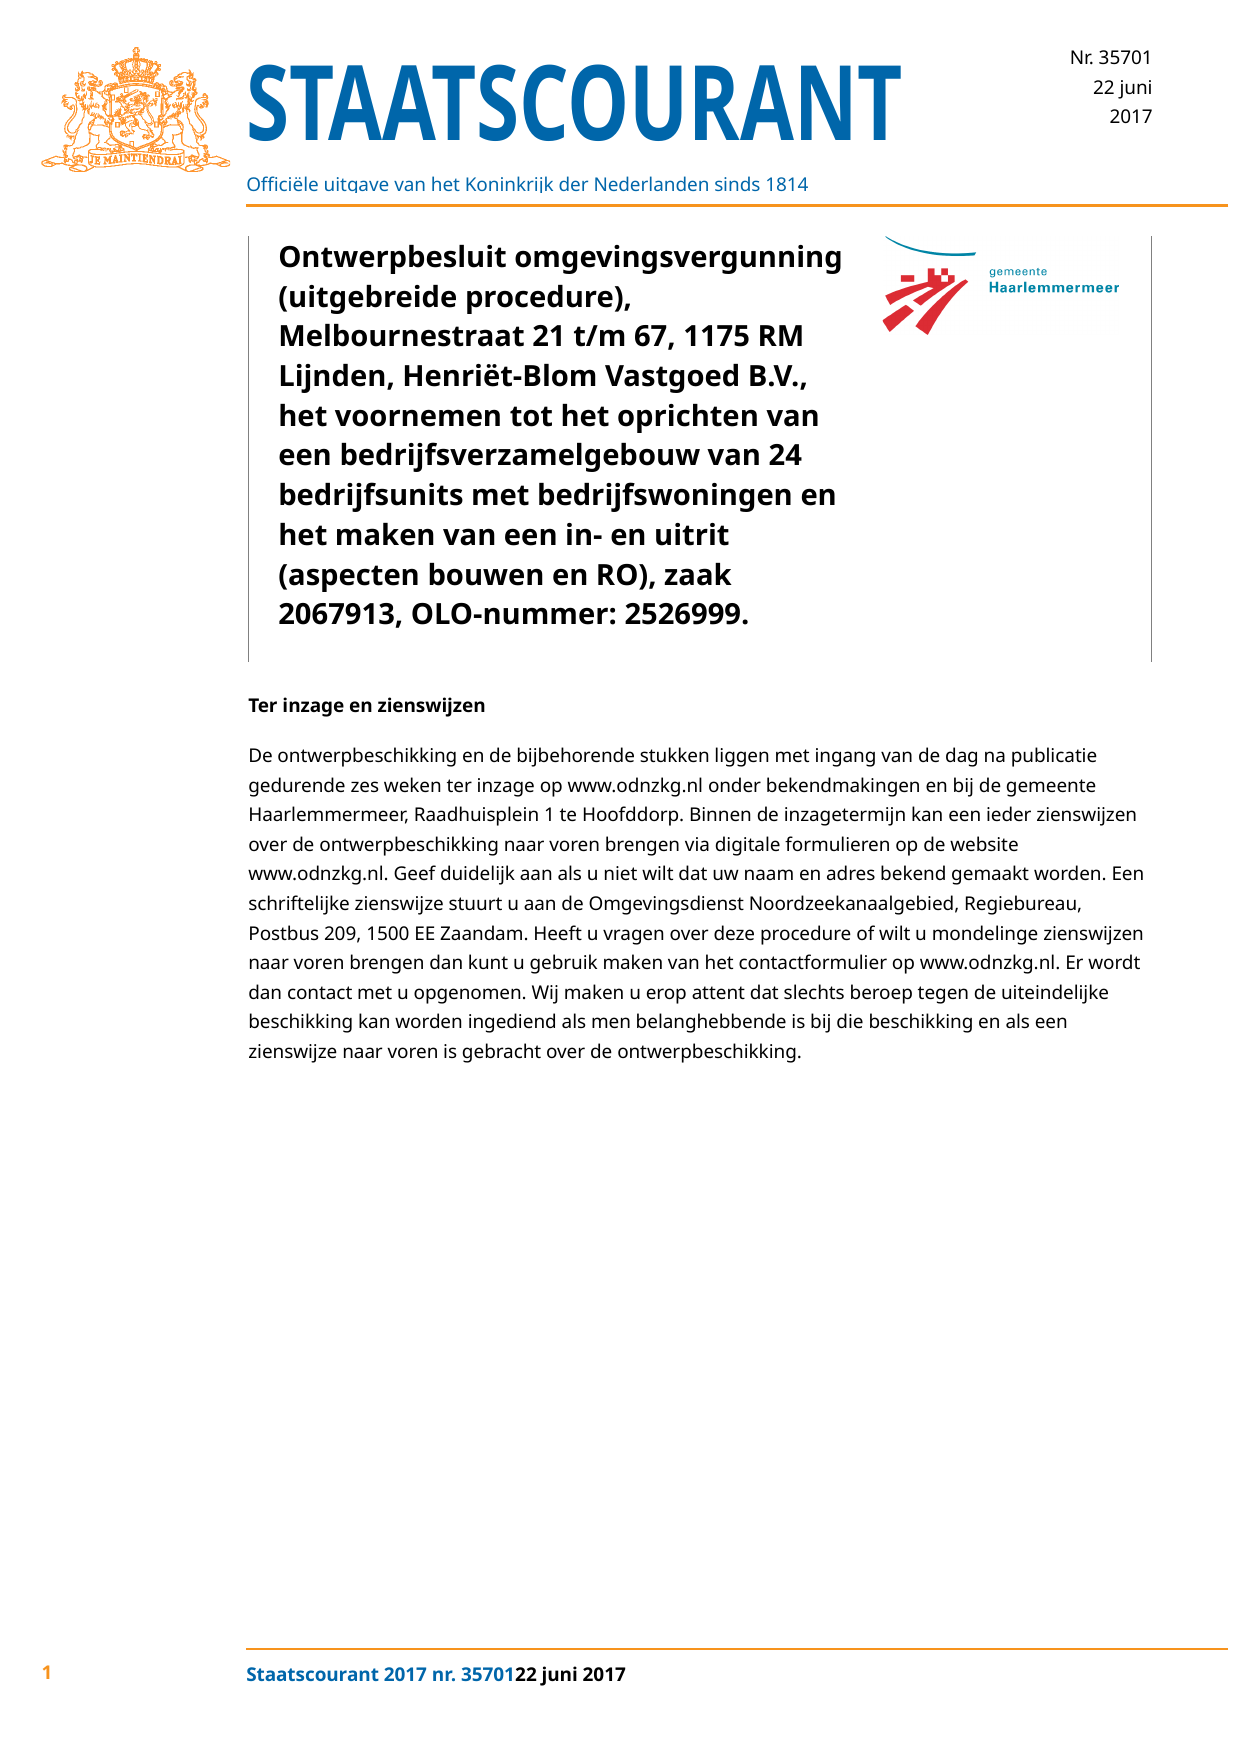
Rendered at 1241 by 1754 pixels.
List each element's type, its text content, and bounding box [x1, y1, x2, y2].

text Ter inzage en zienswijzen [248, 692, 1152, 717]
text De ontwerpbeschikking en de bijbehorende stukken liggen met ingang van de dag na publicatie gedurende zes weken ter inzage op www.odnzkg.nl onder bekendmakingen en bij de gemeente Haarlemmermeer, Raadhuisplein 1 te Hoofddorp. Binnen de inzagetermijn kan een ieder zienswijzen over de ontwerpbeschikking naar voren brengen via digitale formulieren op de website www.odnzkg.nl. Geef duidelijk aan als u niet wilt dat uw naam en adres bekend gemaakt worden. Een schriftelijke zienswijze stuurt u aan de Omgevingsdienst Noordzeekanaalgebied, Regiebureau, Postbus 209, 1500 EE Zaandam. Heeft u vragen over deze procedure of wilt u mondelinge zienswijzen naar voren brengen dan kunt u gebruik maken van het contactformulier op www.odnzkg.nl. Er wordt dan contact met u opgenomen. Wij maken u erop attent dat slechts beroep tegen de uiteindelijke beschikking kan worden ingediend als men belanghebbende is bij die beschikking en als een zienswijze naar voren is gebracht over de ontwerpbeschikking. [248, 742, 1152, 1064]
table_header [850, 236, 1151, 662]
picture [882, 236, 1119, 335]
picture [41, 47, 231, 172]
table_header Ontwerpbesluit omgevingsvergunning (uitgebreide procedure), Melbournestraat 21 t/m 67, 1175 RM Lijnden, Henriët-Blom Vastgoed B.V., het voornemen tot het oprichten van een bedrijfsverzamelgebouw van 24 bedrijfsunits met bedrijfswoningen en het maken van een in- en uitrit (aspecten bouwen en RO), zaak 2067913, OLO-nummer: 2526999. [249, 236, 850, 662]
